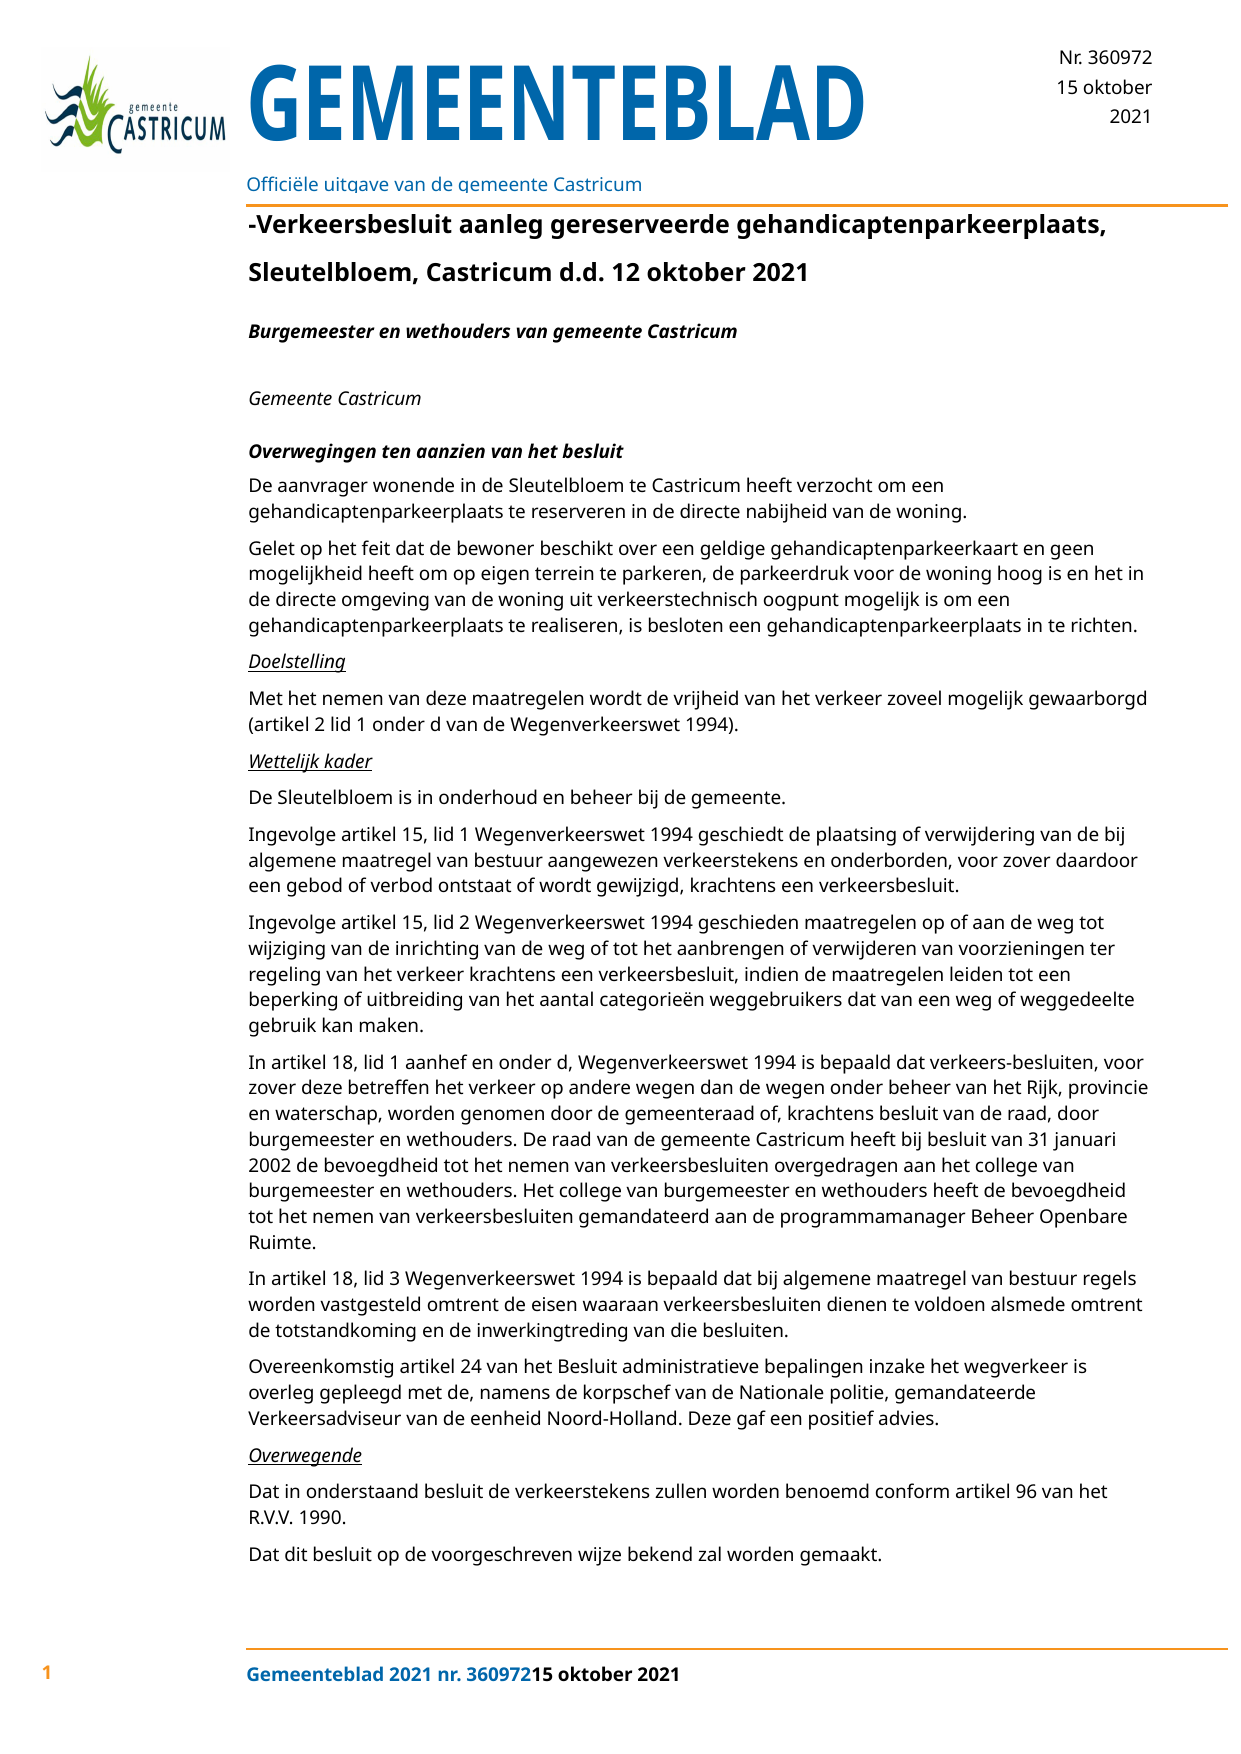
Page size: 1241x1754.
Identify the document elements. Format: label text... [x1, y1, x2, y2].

text De Sleutelbloem is in onderhoud en beheer bij de gemeente. [248, 784, 1152, 810]
text Overwegende [248, 1442, 1152, 1468]
text Overeenkomstig artikel 24 van het Besluit administratieve bepalingen inzake het wegverkeer is overleg gepleegd met de, namens de korpschef van de Nationale politie, gemandateerde Verkeersadviseur van de eenheid Noord-Holland. Deze gaf een positief advies. [248, 1354, 1152, 1431]
text Gelet op het feit dat de bewoner beschikt over een geldige gehandicaptenparkeerkaart en geen mogelijkheid heeft om op eigen terrein te parkeren, de parkeerdruk voor de woning hoog is en het in de directe omgeving van de woning uit verkeerstechnisch oogpunt mogelijk is om een gehandicaptenparkeerplaats te realiseren, is besloten een gehandicaptenparkeerplaats in te richten. [248, 535, 1152, 638]
text Met het nemen van deze maatregelen wordt de vrijheid van het verkeer zoveel mogelijk gewaarborgd (artikel 2 lid 1 onder d van de Wegenverkeerswet 1994). [248, 685, 1152, 737]
text Dat in onderstaand besluit de verkeerstekens zullen worden benoemd conform artikel 96 van het R.V.V. 1990. [248, 1478, 1152, 1530]
text Wettelijk kader [248, 748, 1152, 773]
text In artikel 18, lid 1 aanhef en onder d, Wegenverkeerswet 1994 is bepaald dat verkeers-besluiten, voor zover deze betreffen het verkeer op andere wegen dan de wegen onder beheer van het Rijk, provincie en waterschap, worden genomen door de gemeenteraad of, krachtens besluit van de raad, door burgemeester en wethouders. De raad van de gemeente Castricum heeft bij besluit van 31 januari 2002 de bevoegdheid tot het nemen van verkeersbesluiten overgedragen aan het college van burgemeester en wethouders. Het college van burgemeester en wethouders heeft de bevoegdheid tot het nemen van verkeersbesluiten gemandateerd aan de programmamanager Beheer Openbare Ruimte. [248, 1049, 1152, 1255]
text Overwegingen ten aanzien van het besluit [248, 438, 1152, 464]
text Doelstelling [248, 649, 1152, 674]
text In artikel 18, lid 3 Wegenverkeerswet 1994 is bepaald dat bij algemene maatregel van bestuur regels worden vastgesteld omtrent de eisen waaraan verkeersbesluiten dienen te voldoen alsmede omtrent de totstandkoming en de inwerkingtreding van die besluiten. [248, 1266, 1152, 1343]
text Ingevolge artikel 15, lid 2 Wegenverkeerswet 1994 geschieden maatregelen op of aan de weg tot wijziging van de inrichting van de weg of tot het aanbrengen of verwijderen van voorzieningen ter regeling van het verkeer krachtens een verkeersbesluit, indien de maatregelen leiden tot een beperking of uitbreiding van het aantal categorieën weggebruikers dat van een weg of weggedeelte gebruik kan maken. [248, 909, 1152, 1038]
picture [41, 47, 231, 172]
text Gemeente Castricum [248, 386, 1152, 411]
text De aanvrager wonende in de Sleutelbloem te Castricum heeft verzocht om een gehandicaptenparkeerplaats te reserveren in de directe nabijheid van de woning. [248, 472, 1152, 524]
text Burgemeester en wethouders van gemeente Castricum [248, 318, 1152, 344]
text Dat dit besluit op de voorgeschreven wijze bekend zal worden gemaakt. [248, 1541, 1152, 1567]
text Ingevolge artikel 15, lid 1 Wegenverkeerswet 1994 geschiedt de plaatsing of verwijdering van de bij algemene maatregel van bestuur aangewezen verkeerstekens en onderborden, voor zover daardoor een gebod of verbod ontstaat of wordt gewijzigd, krachtens een verkeersbesluit. [248, 821, 1152, 898]
text -Verkeersbesluit aanleg gereserveerde gehandicaptenparkeerplaats, Sleutelbloem, Castricum d.d. 12 oktober 2021 [248, 207, 1152, 288]
